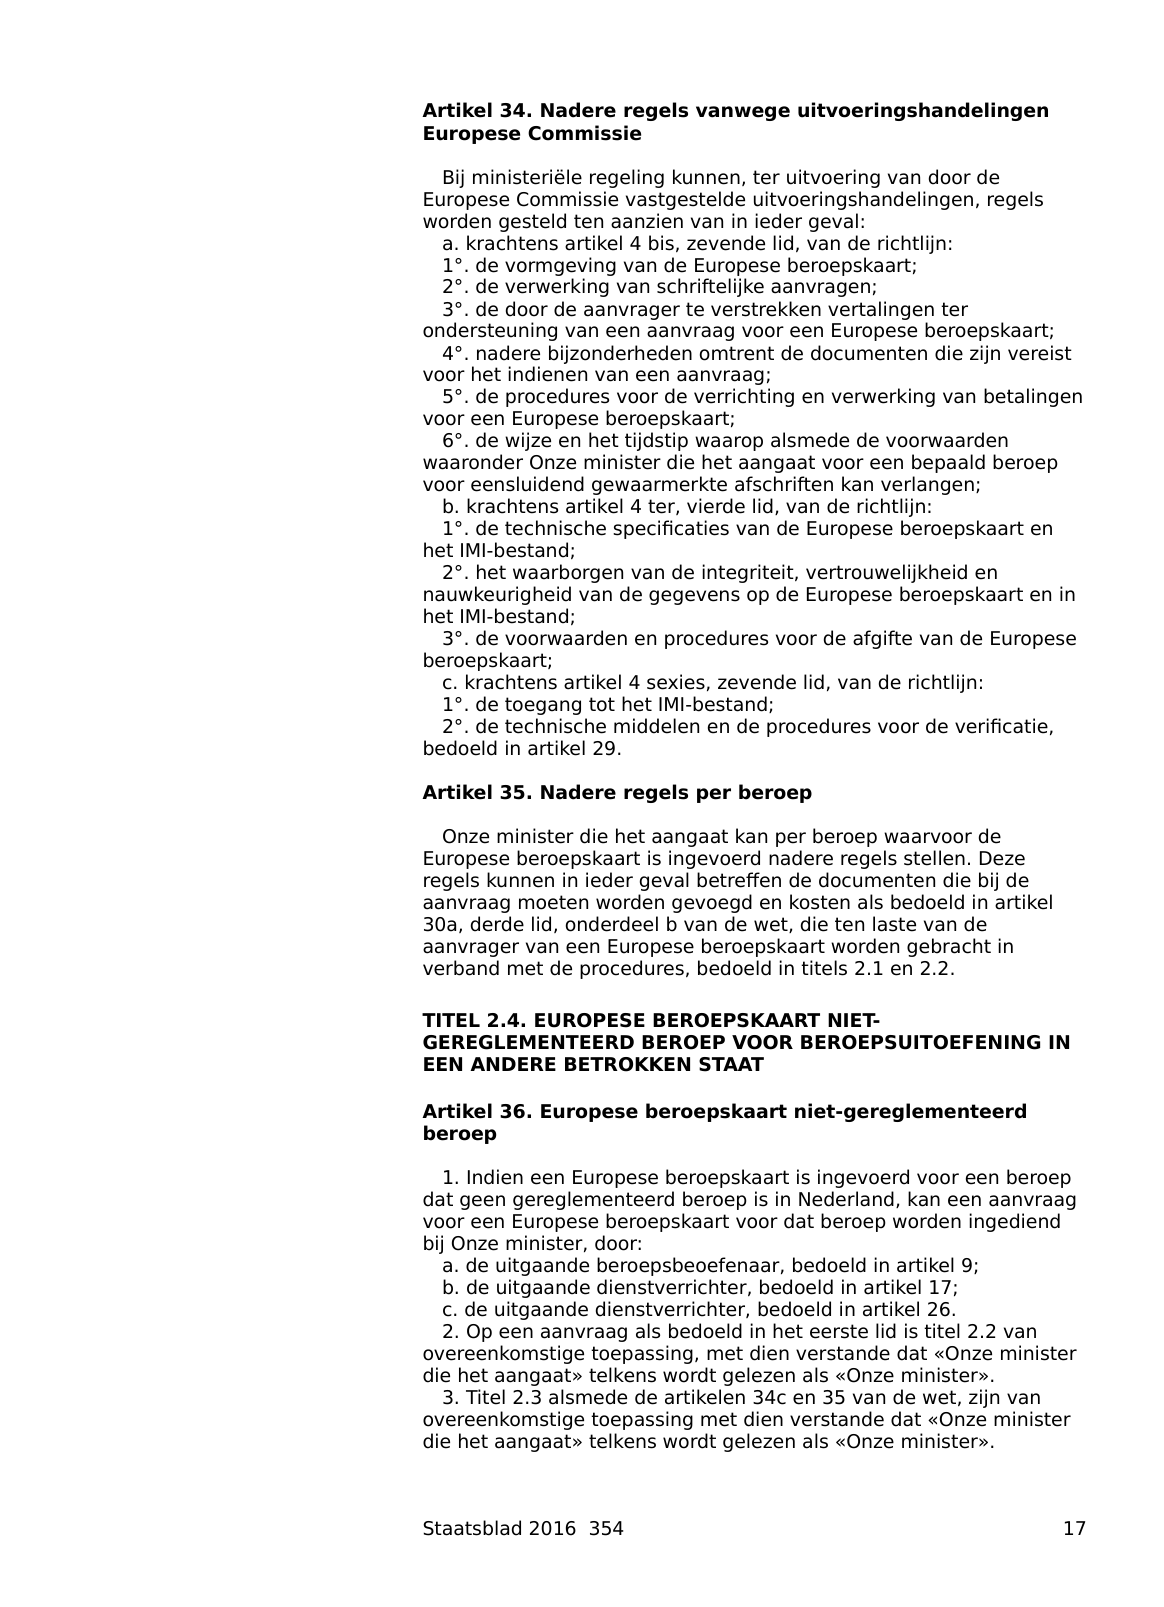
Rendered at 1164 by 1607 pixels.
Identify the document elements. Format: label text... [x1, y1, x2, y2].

subtitle Artikel 36. Europese beroepskaart niet-gereglementeerd beroep [422, 1101, 1087, 1145]
text b. de uitgaande dienstverrichter, bedoeld in artikel 17; [422, 1277, 1087, 1299]
text 1°. de technische specificaties van de Europese beroepskaart en het IMI-bestand; [422, 518, 1087, 562]
text 1°. de vormgeving van de Europese beroepskaart; [422, 254, 1087, 276]
text Onze minister die het aangaat kan per beroep waarvoor de Europese beroepskaart is ingevoerd nadere regels stellen. Deze regels kunnen in ieder geval betreffen de documenten die bij de aanvraag moeten worden gevoegd en kosten als bedoeld in artikel 30a, derde lid, onderdeel b van de wet, die ten laste van de aanvrager van een Europese beroepskaart worden gebracht in verband met de procedures, bedoeld in titels 2.1 en 2.2. [422, 826, 1087, 980]
text Bij ministeriële regeling kunnen, ter uitvoering van door de Europese Commissie vastgestelde uitvoeringshandelingen, regels worden gesteld ten aanzien van in ieder geval: [422, 167, 1087, 232]
text 2°. de verwerking van schriftelijke aanvragen; [422, 276, 1087, 298]
text 5°. de procedures voor de verrichting en verwerking van betalingen voor een Europese beroepskaart; [422, 386, 1087, 430]
text 2°. het waarborgen van de integriteit, vertrouwelijkheid en nauwkeurigheid van de gegevens op de Europese beroepskaart en in het IMI-bestand; [422, 562, 1087, 628]
text b. krachtens artikel 4 ter, vierde lid, van de richtlijn: [422, 496, 1087, 518]
subtitle Artikel 35. Nadere regels per beroep [422, 782, 1087, 804]
text 1. Indien een Europese beroepskaart is ingevoerd voor een beroep dat geen gereglementeerd beroep is in Nederland, kan een aanvraag voor een Europese beroepskaart voor dat beroep worden ingediend bij Onze minister, door: [422, 1167, 1087, 1255]
text a. krachtens artikel 4 bis, zevende lid, van de richtlijn: [422, 232, 1087, 254]
text c. krachtens artikel 4 sexies, zevende lid, van de richtlijn: [422, 672, 1087, 694]
text 2. Op een aanvraag als bedoeld in het eerste lid is titel 2.2 van overeenkomstige toepassing, met dien verstande dat «Onze minister die het aangaat» telkens wordt gelezen als «Onze minister». [422, 1321, 1087, 1387]
text 3. Titel 2.3 alsmede de artikelen 34c en 35 van de wet, zijn van overeenkomstige toepassing met dien verstande dat «Onze minister die het aangaat» telkens wordt gelezen als «Onze minister». [422, 1387, 1087, 1453]
text 3°. de door de aanvrager te verstrekken vertalingen ter ondersteuning van een aanvraag voor een Europese beroepskaart; [422, 298, 1087, 342]
text 6°. de wijze en het tijdstip waarop alsmede de voorwaarden waaronder Onze minister die het aangaat voor een bepaald beroep voor eensluidend gewaarmerkte afschriften kan verlangen; [422, 430, 1087, 496]
text 4°. nadere bijzonderheden omtrent de documenten die zijn vereist voor het indienen van een aanvraag; [422, 342, 1087, 386]
text 1°. de toegang tot het IMI-bestand; [422, 694, 1087, 716]
text 2°. de technische middelen en de procedures voor de verificatie, bedoeld in artikel 29. [422, 716, 1087, 760]
text 3°. de voorwaarden en procedures voor de afgifte van de Europese beroepskaart; [422, 628, 1087, 672]
subtitle TITEL 2.4. EUROPESE BEROEPSKAART NIET-GEREGLEMENTEERD BEROEP VOOR BEROEPSUITOEFENING IN EEN ANDERE BETROKKEN STAAT [422, 1010, 1087, 1076]
text a. de uitgaande beroepsbeoefenaar, bedoeld in artikel 9; [422, 1255, 1087, 1277]
text c. de uitgaande dienstverrichter, bedoeld in artikel 26. [422, 1299, 1087, 1321]
subtitle Artikel 34. Nadere regels vanwege uitvoeringshandelingen Europese Commissie [422, 100, 1087, 144]
